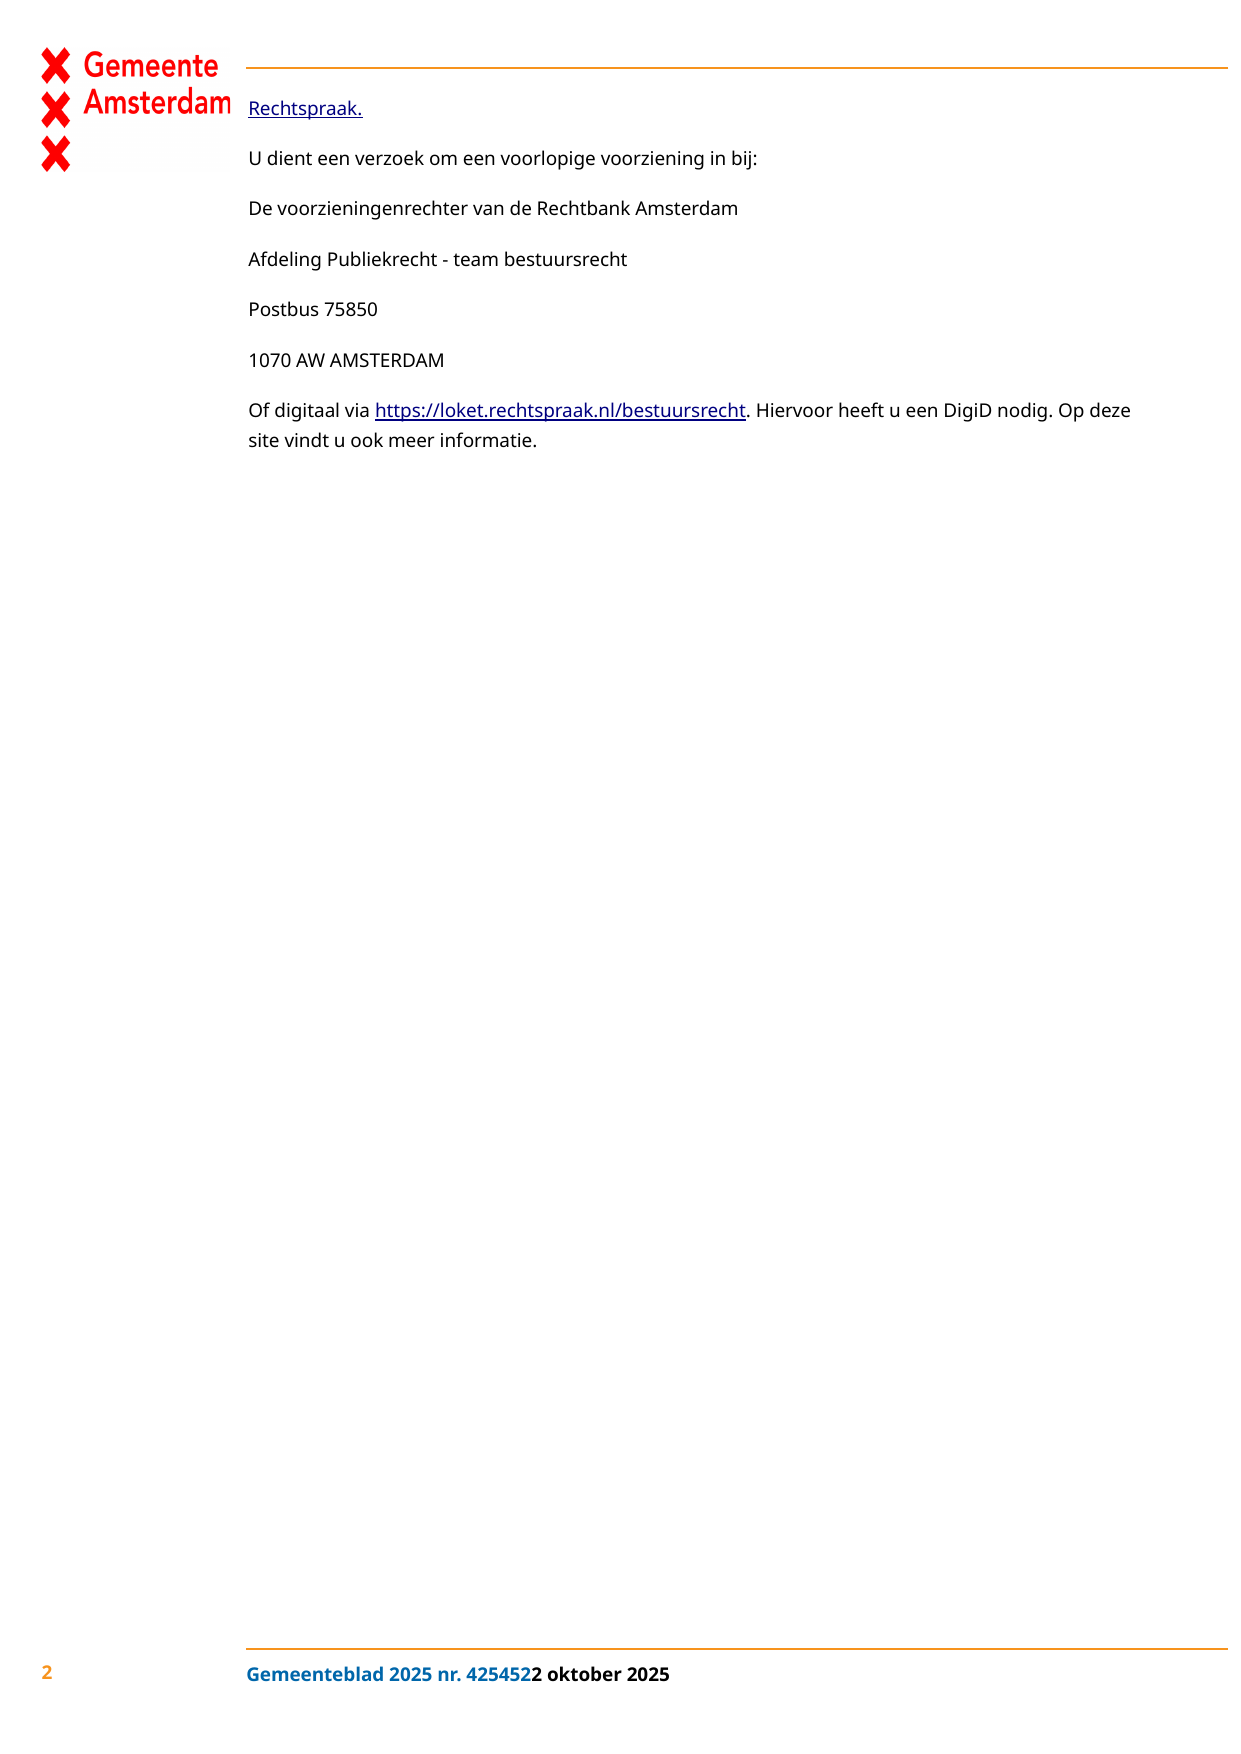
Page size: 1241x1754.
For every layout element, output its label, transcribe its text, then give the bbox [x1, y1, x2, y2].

text U dient een verzoek om een voorlopige voorziening in bij: [248, 145, 1152, 171]
text De voorzieningenrechter van de Rechtbank Amsterdam [248, 196, 1152, 221]
text Of digitaal via https://loket.rechtspraak.nl/bestuursrecht. Hiervoor heeft u een DigiD nodig. Op deze site vindt u ook meer informatie. [248, 397, 1152, 453]
text Afdeling Publiekrecht - team bestuursrecht [248, 246, 1152, 272]
text Rechtspraak. [248, 95, 1152, 121]
text Postbus 75850 [248, 296, 1152, 322]
picture [41, 47, 231, 172]
text 1070 AW AMSTERDAM [248, 347, 1152, 373]
